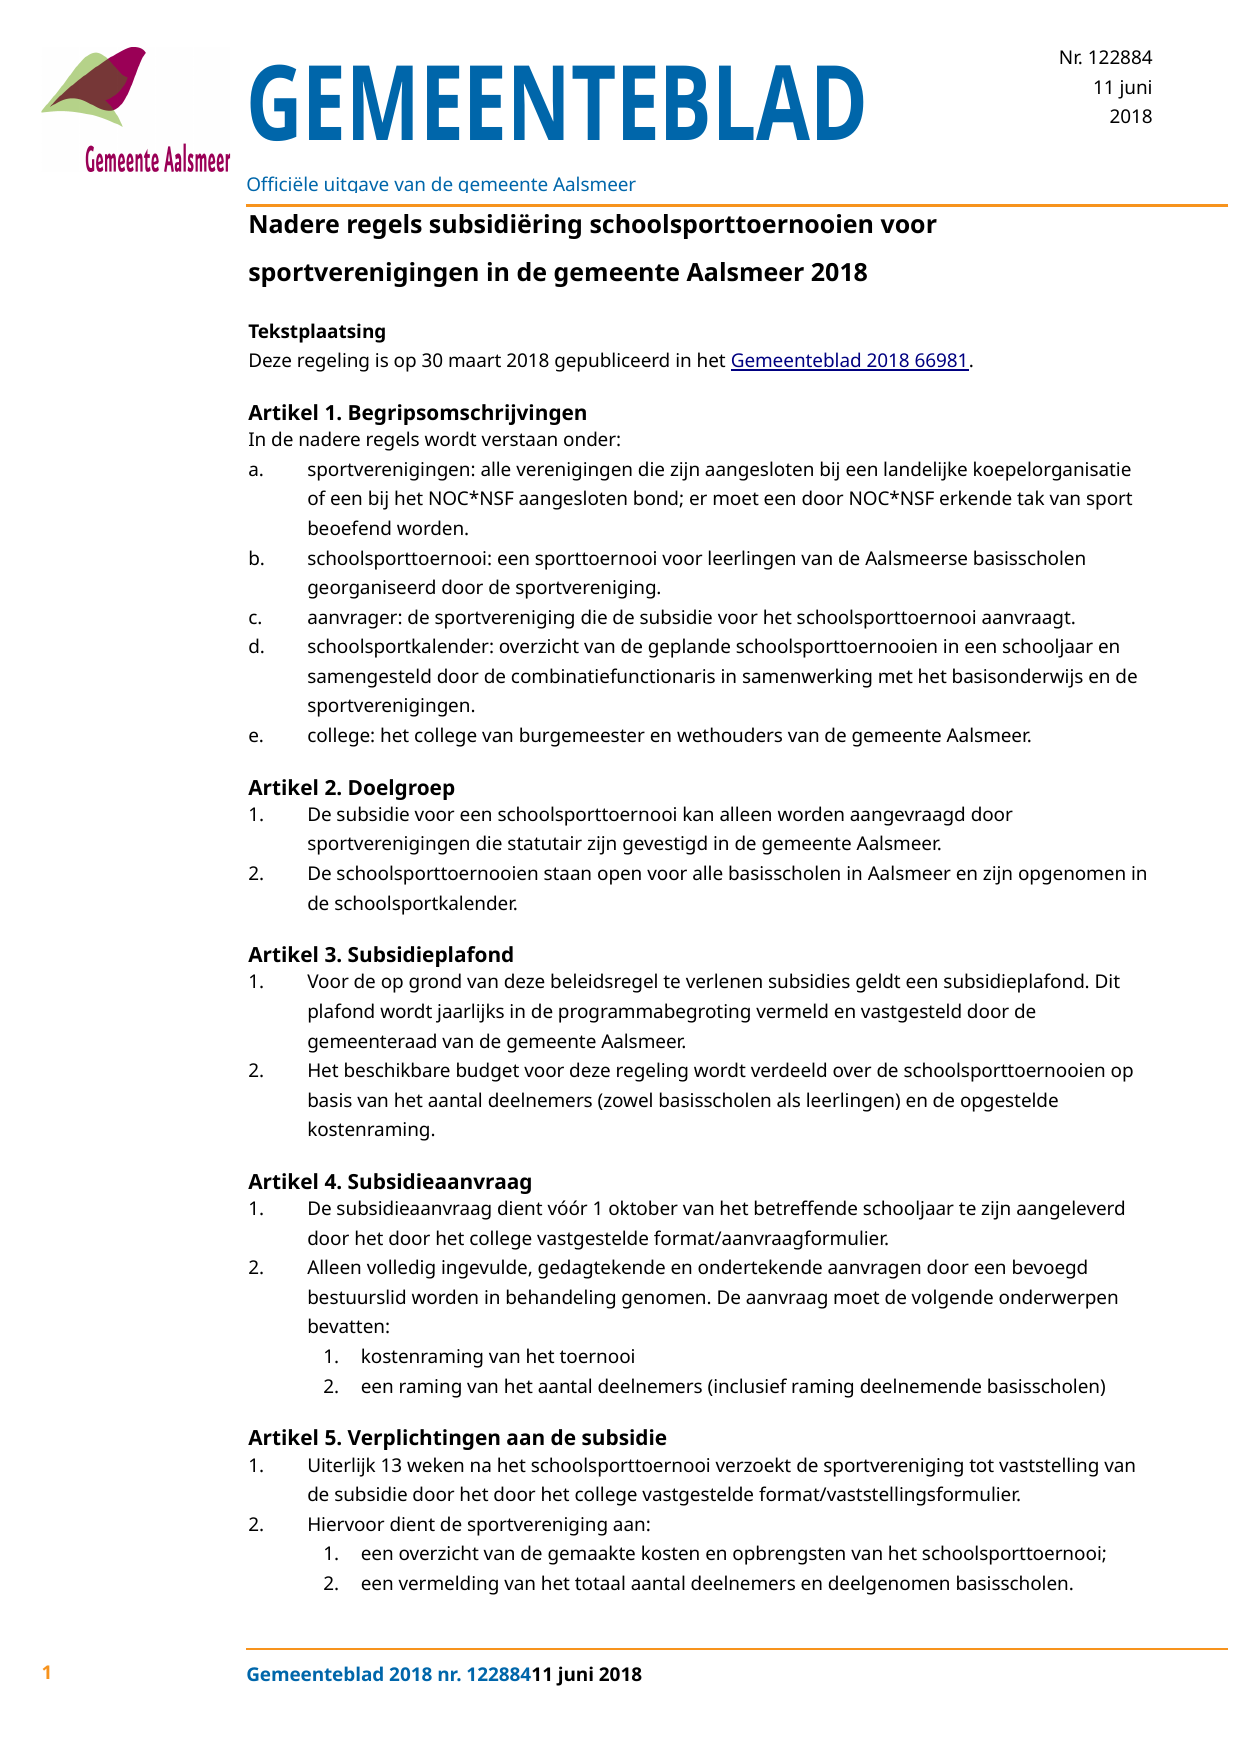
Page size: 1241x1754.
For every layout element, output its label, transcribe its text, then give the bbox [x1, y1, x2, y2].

list Uiterlijk 13 weken na het schoolsporttoernooi verzoekt de sportvereniging tot vaststelling van de subsidie door het door het college vastgestelde format/vaststellingsformulier. [248, 1452, 1152, 1507]
text Artikel 4. Subsidieaanvraag [248, 1167, 1152, 1195]
picture [41, 47, 231, 172]
list schoolsportkalender: overzicht van de geplande schoolsporttoernooien in een schooljaar en samengesteld door de combinatiefunctionaris in samenwerking met het basisonderwijs en de sportverenigingen. [248, 633, 1152, 718]
text Artikel 5. Verplichtingen aan de subsidie [248, 1423, 1152, 1452]
list De subsidieaanvraag dient vóór 1 oktober van het betreffende schooljaar te zijn aangeleverd door het door het college vastgestelde format/aanvraagformulier. [248, 1195, 1152, 1251]
list Alleen volledig ingevulde, gedagtekende en ondertekende aanvragen door een bevoegd bestuurslid worden in behandeling genomen. De aanvraag moet de volgende onderwerpen bevatten: [248, 1254, 1152, 1339]
list kostenraming van het toernooi [323, 1343, 1152, 1369]
list een raming van het aantal deelnemers (inclusief raming deelnemende basisscholen) [323, 1373, 1152, 1399]
text Deze regeling is op 30 maart 2018 gepubliceerd in het Gemeenteblad 2018 66981. [248, 347, 1152, 373]
list een overzicht van de gemaakte kosten en opbrengsten van het schoolsporttoernooi; [323, 1541, 1152, 1566]
list college: het college van burgemeester en wethouders van de gemeente Aalsmeer. [248, 722, 1152, 748]
list Hiervoor dient de sportvereniging aan: [248, 1511, 1152, 1537]
list Het beschikbare budget voor deze regeling wordt verdeeld over de schoolsporttoernooien op basis van het aantal deelnemers (zowel basisscholen als leerlingen) en de opgestelde kostenraming. [248, 1057, 1152, 1142]
list De schoolsporttoernooien staan open voor alle basisscholen in Aalsmeer en zijn opgenomen in de schoolsportkalender. [248, 860, 1152, 916]
text In de nadere regels wordt verstaan onder: [248, 426, 1152, 452]
text Nadere regels subsidiëring schoolsporttoernooien voor sportverenigingen in de gemeente Aalsmeer 2018 [248, 207, 1152, 288]
list aanvrager: de sportvereniging die de subsidie voor het schoolsporttoernooi aanvraagt. [248, 604, 1152, 629]
list schoolsporttoernooi: een sporttoernooi voor leerlingen van de Aalsmeerse basisscholen georganiseerd door de sportvereniging. [248, 545, 1152, 600]
text Artikel 3. Subsidieplafond [248, 940, 1152, 969]
list Voor de op grond van deze beleidsregel te verlenen subsidies geldt een subsidieplafond. Dit plafond wordt jaarlijks in de programmabegroting vermeld en vastgesteld door de gemeenteraad van de gemeente Aalsmeer. [248, 969, 1152, 1053]
list De subsidie voor een schoolsporttoernooi kan alleen worden aangevraagd door sportverenigingen die statutair zijn gevestigd in de gemeente Aalsmeer. [248, 801, 1152, 856]
list sportverenigingen: alle verenigingen die zijn aangesloten bij een landelijke koepelorganisatie of een bij het NOC*NSF aangesloten bond; er moet een door NOC*NSF erkende tak van sport beoefend worden. [248, 456, 1152, 541]
list een vermelding van het totaal aantal deelnemers en deelgenomen basisscholen. [323, 1570, 1152, 1596]
text Tekstplaatsing [248, 318, 1152, 344]
text Artikel 2. Doelgroep [248, 773, 1152, 801]
text Artikel 1. Begripsomschrijvingen [248, 398, 1152, 426]
